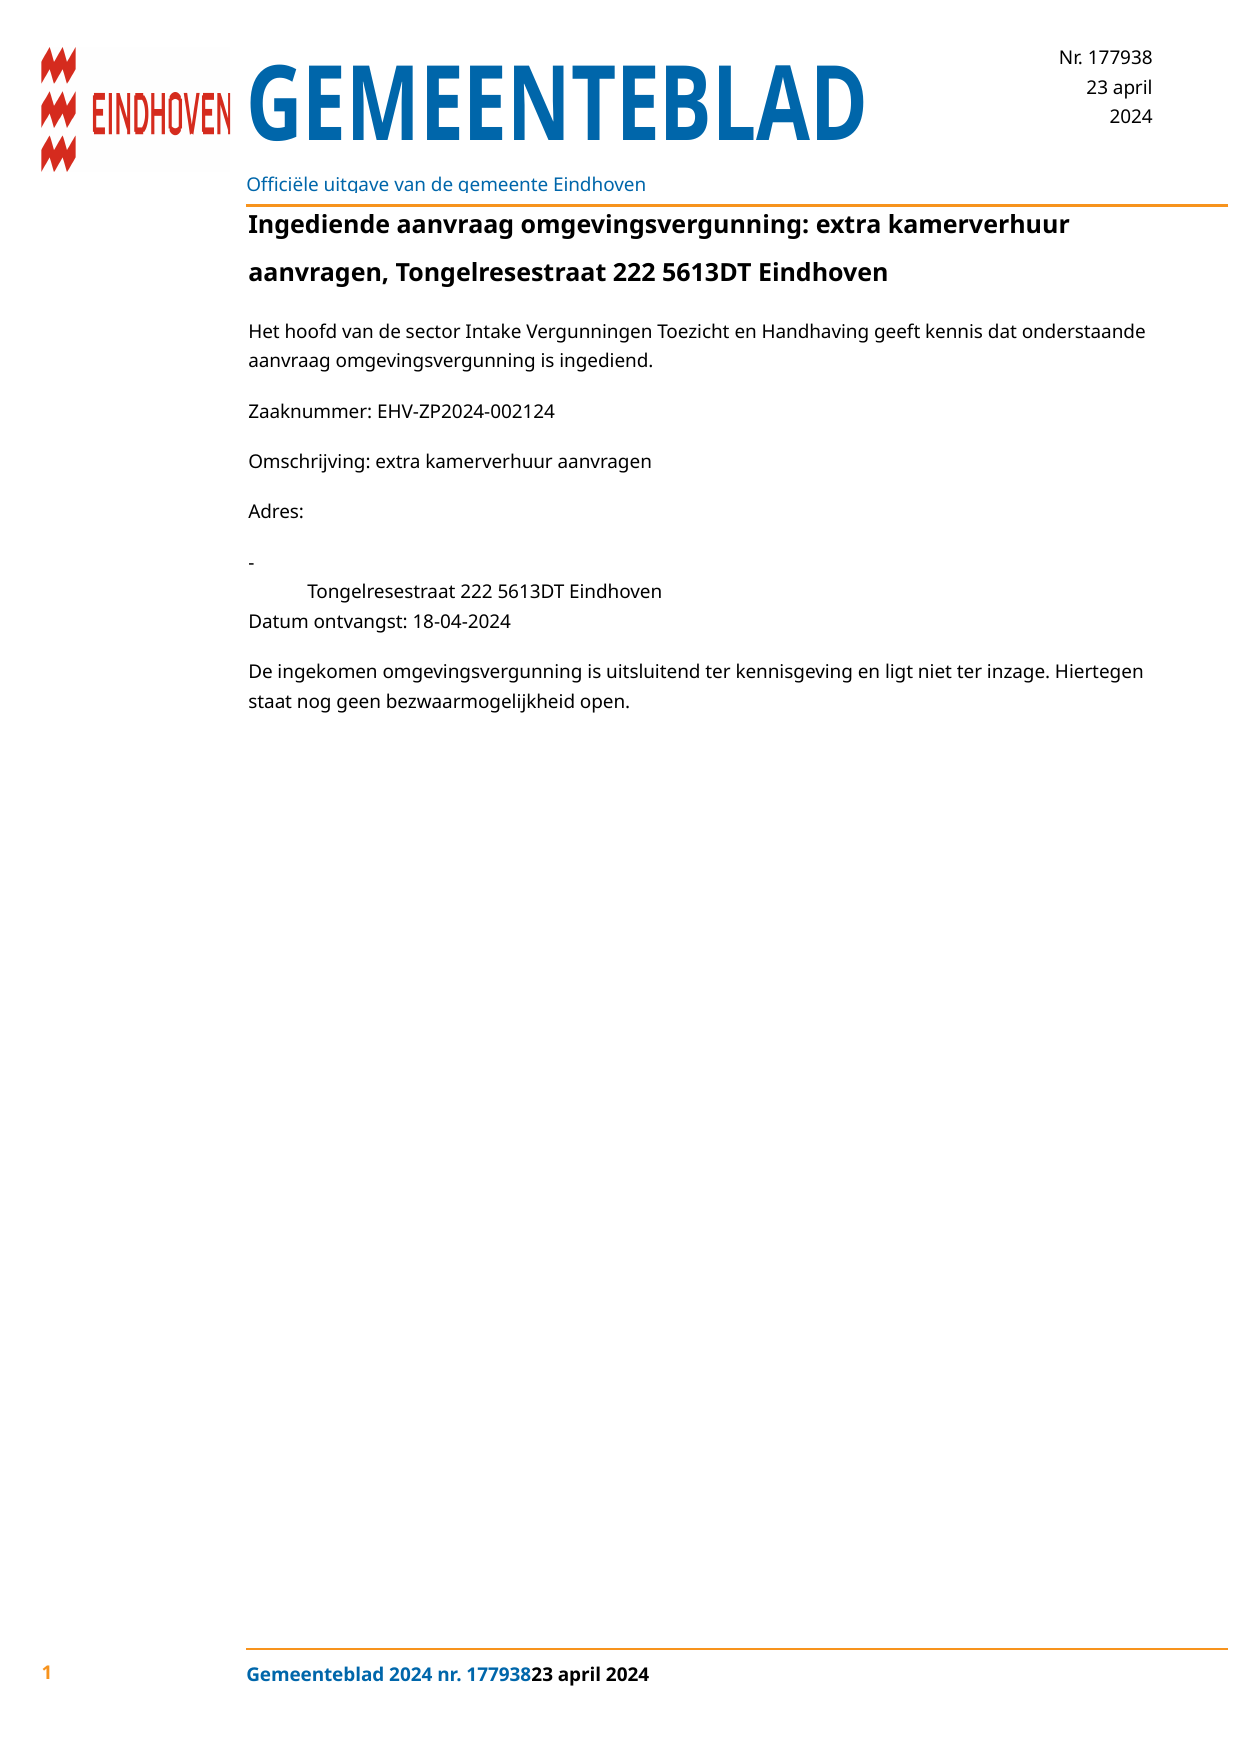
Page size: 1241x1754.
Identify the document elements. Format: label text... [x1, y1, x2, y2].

text Ingediende aanvraag omgevingsvergunning: extra kamerverhuur aanvragen, Tongelresestraat 222 5613DT Eindhoven [248, 207, 1152, 288]
text Zaaknummer: EHV-ZP2024-002124 [248, 398, 1152, 424]
list Tongelresestraat 222 5613DT Eindhoven [248, 579, 1152, 604]
text De ingekomen omgevingsvergunning is uitsluitend ter kennisgeving en ligt niet ter inzage. Hiertegen staat nog geen bezwaarmogelijkheid open. [248, 659, 1152, 714]
text Datum ontvangst: 18-04-2024 [248, 608, 1152, 634]
text Omschrijving: extra kamerverhuur aanvragen [248, 448, 1152, 474]
picture [41, 47, 231, 172]
text Het hoofd van de sector Intake Vergunningen Toezicht en Handhaving geeft kennis dat onderstaande aanvraag omgevingsvergunning is ingediend. [248, 318, 1152, 373]
text Adres: [248, 499, 1152, 524]
